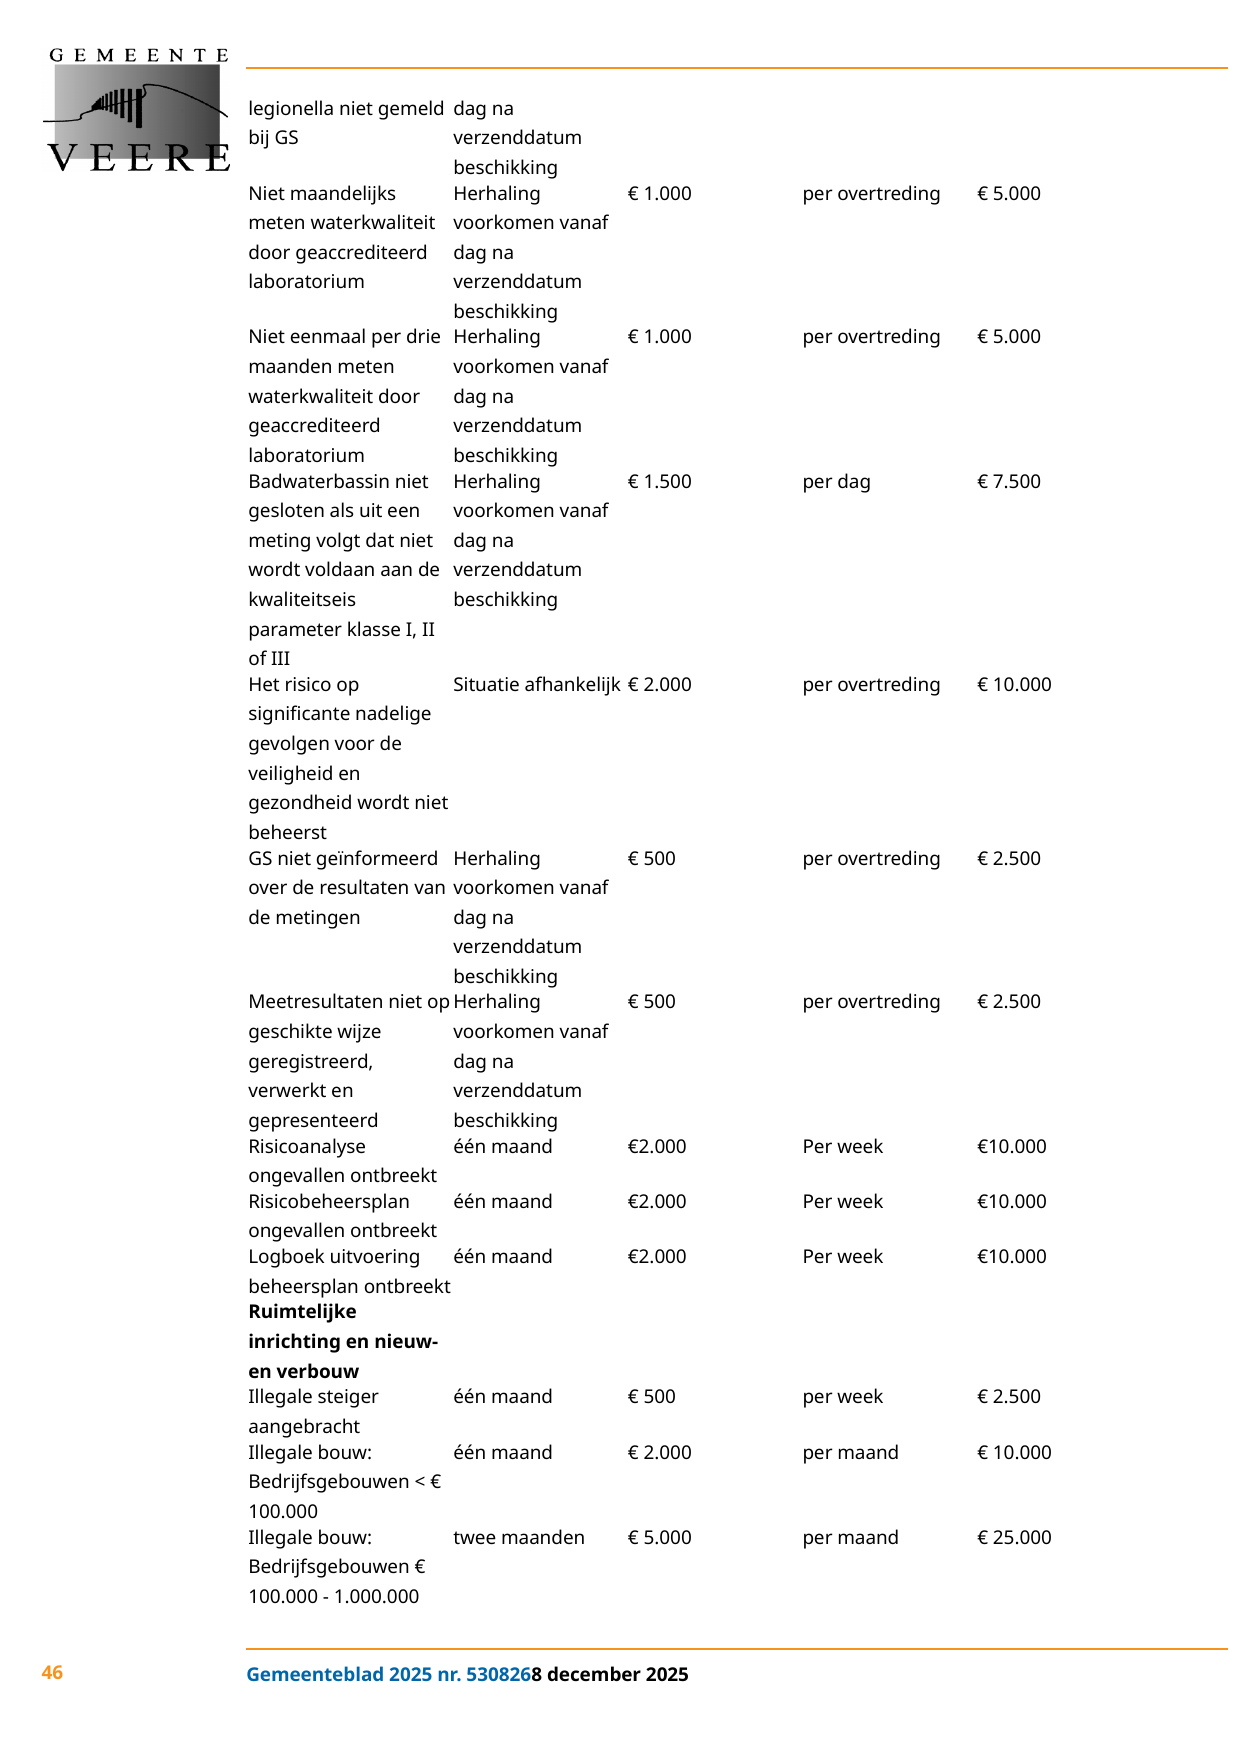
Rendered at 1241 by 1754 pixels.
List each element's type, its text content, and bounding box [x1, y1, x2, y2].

table_cell Ruimtelijke inrichting en nieuw- en verbouw [248, 1299, 453, 1384]
table_cell Het risico op significante nadelige gevolgen voor de veiligheid en gezondheid wordt niet beheerst [248, 671, 453, 845]
picture [41, 47, 231, 172]
table_cell GS niet geïnformeerd over de resultaten van de metingen [248, 845, 453, 989]
table_cell € 10.000 [977, 671, 1152, 845]
table_cell Logboek uitvoering beheersplan ontbreekt [248, 1244, 453, 1299]
table_cell [977, 95, 1152, 180]
table_cell Illegale steiger aangebracht [248, 1384, 453, 1439]
table_cell per overtreding [802, 180, 977, 324]
table_cell Badwaterbassin niet gesloten als uit een meting volgt dat niet wordt voldaan aan de kwaliteitseis parameter klasse I, II of III [248, 468, 453, 671]
table_cell € 2.000 [628, 1439, 802, 1524]
table_cell €10.000 [977, 1244, 1152, 1299]
table_cell Illegale bouw: Bedrijfsgebouwen < € 100.000 [248, 1439, 453, 1524]
table_cell één maand [453, 1133, 628, 1188]
table_cell € 5.000 [628, 1524, 802, 1609]
table_cell Per week [802, 1244, 977, 1299]
table_cell Meetresultaten niet op geschikte wijze geregistreerd, verwerkt en gepresenteerd [248, 989, 453, 1133]
table_cell Per week [802, 1188, 977, 1243]
table_cell twee maanden [453, 1524, 628, 1609]
table_cell [453, 1299, 628, 1384]
table_cell € 7.500 [977, 468, 1152, 671]
table_cell per overtreding [802, 845, 977, 989]
table_cell per maand [802, 1439, 977, 1524]
table_cell legionella niet gemeld bij GS [248, 95, 453, 180]
table_cell per overtreding [802, 671, 977, 845]
table_cell Situatie afhankelijk [453, 671, 628, 845]
table_cell €2.000 [628, 1133, 802, 1188]
table_cell € 1.500 [628, 468, 802, 671]
table_cell €10.000 [977, 1133, 1152, 1188]
table_cell €10.000 [977, 1188, 1152, 1243]
table_cell per overtreding [802, 989, 977, 1133]
table_cell € 2.500 [977, 1384, 1152, 1439]
table_cell [802, 1299, 977, 1384]
table_cell €2.000 [628, 1244, 802, 1299]
table_cell € 10.000 [977, 1439, 1152, 1524]
table_cell € 1.000 [628, 324, 802, 468]
table_cell per week [802, 1384, 977, 1439]
table_cell Herhaling voorkomen vanaf dag na verzenddatum beschikking [453, 324, 628, 468]
table_cell dag na verzenddatum beschikking [453, 95, 628, 180]
table_cell Risicobeheersplan ongevallen ontbreekt [248, 1188, 453, 1243]
table_cell Herhaling voorkomen vanaf dag na verzenddatum beschikking [453, 468, 628, 671]
table_cell Herhaling voorkomen vanaf dag na verzenddatum beschikking [453, 845, 628, 989]
table_cell per overtreding [802, 324, 977, 468]
table_cell Herhaling voorkomen vanaf dag na verzenddatum beschikking [453, 989, 628, 1133]
table_cell €2.000 [628, 1188, 802, 1243]
table_cell [628, 95, 802, 180]
table_cell één maand [453, 1188, 628, 1243]
table_cell € 25.000 [977, 1524, 1152, 1609]
table_cell Per week [802, 1133, 977, 1188]
table_cell € 5.000 [977, 324, 1152, 468]
table_cell Herhaling voorkomen vanaf dag na verzenddatum beschikking [453, 180, 628, 324]
table_cell per dag [802, 468, 977, 671]
table_cell Niet maandelijks meten waterkwaliteit door geaccrediteerd laboratorium [248, 180, 453, 324]
table_cell € 2.500 [977, 845, 1152, 989]
table_cell € 2.500 [977, 989, 1152, 1133]
table_cell € 500 [628, 989, 802, 1133]
table_cell [802, 95, 977, 180]
table_cell per maand [802, 1524, 977, 1609]
table_cell € 500 [628, 845, 802, 989]
table_cell Illegale bouw: Bedrijfsgebouwen € 100.000 - 1.000.000 [248, 1524, 453, 1609]
table_cell € 2.000 [628, 671, 802, 845]
table_cell Risicoanalyse ongevallen ontbreekt [248, 1133, 453, 1188]
table_cell één maand [453, 1439, 628, 1524]
table_cell één maand [453, 1384, 628, 1439]
table_cell € 5.000 [977, 180, 1152, 324]
table_cell één maand [453, 1244, 628, 1299]
table_cell € 1.000 [628, 180, 802, 324]
table_cell [628, 1299, 802, 1384]
table_cell € 500 [628, 1384, 802, 1439]
table_cell Niet eenmaal per drie maanden meten waterkwaliteit door geaccrediteerd laboratorium [248, 324, 453, 468]
table_cell [977, 1299, 1152, 1384]
